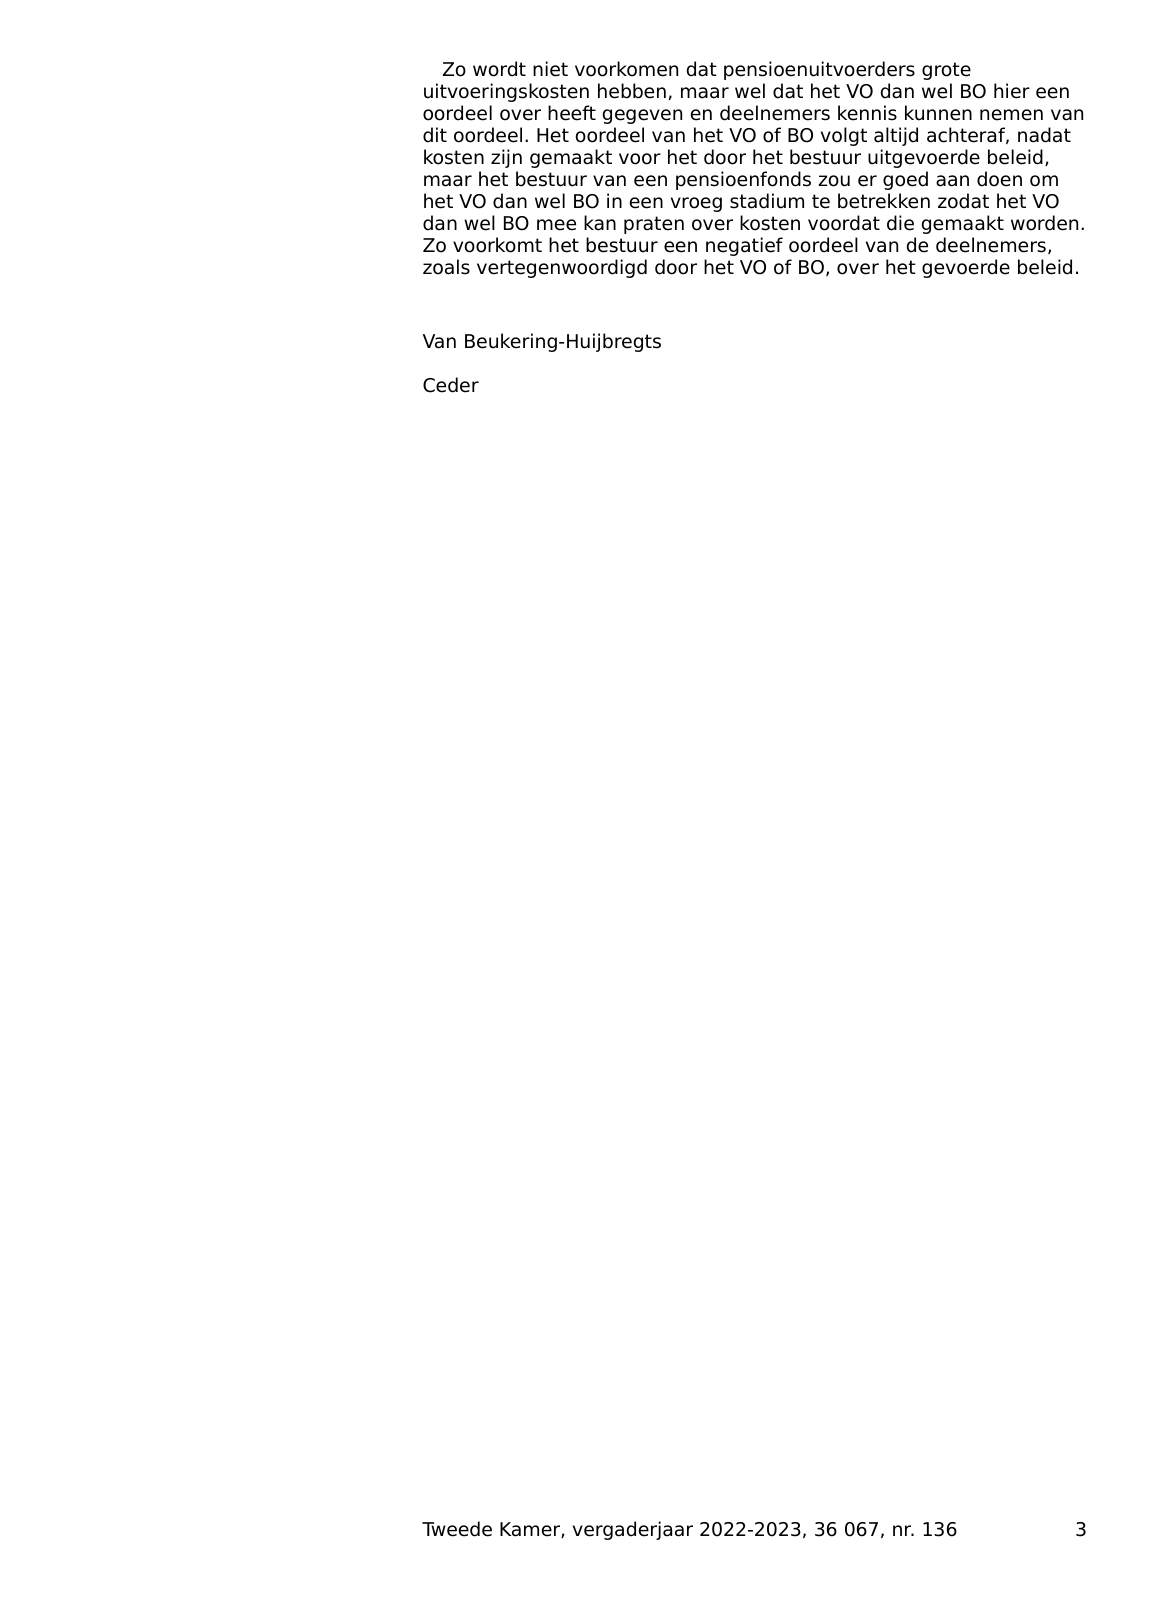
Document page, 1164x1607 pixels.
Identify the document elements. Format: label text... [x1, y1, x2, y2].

text Van Beukering-Huijbregts Ceder [422, 309, 1087, 397]
text Zo wordt niet voorkomen dat pensioenuitvoerders grote uitvoeringskosten hebben, maar wel dat het VO dan wel BO hier een oordeel over heeft gegeven en deelnemers kennis kunnen nemen van dit oordeel. Het oordeel van het VO of BO volgt altijd achteraf, nadat kosten zijn gemaakt voor het door het bestuur uitgevoerde beleid, maar het bestuur van een pensioenfonds zou er goed aan doen om het VO dan wel BO in een vroeg stadium te betrekken zodat het VO dan wel BO mee kan praten over kosten voordat die gemaakt worden. Zo voorkomt het bestuur een negatief oordeel van de deelnemers, zoals vertegenwoordigd door het VO of BO, over het gevoerde beleid. [422, 59, 1087, 279]
